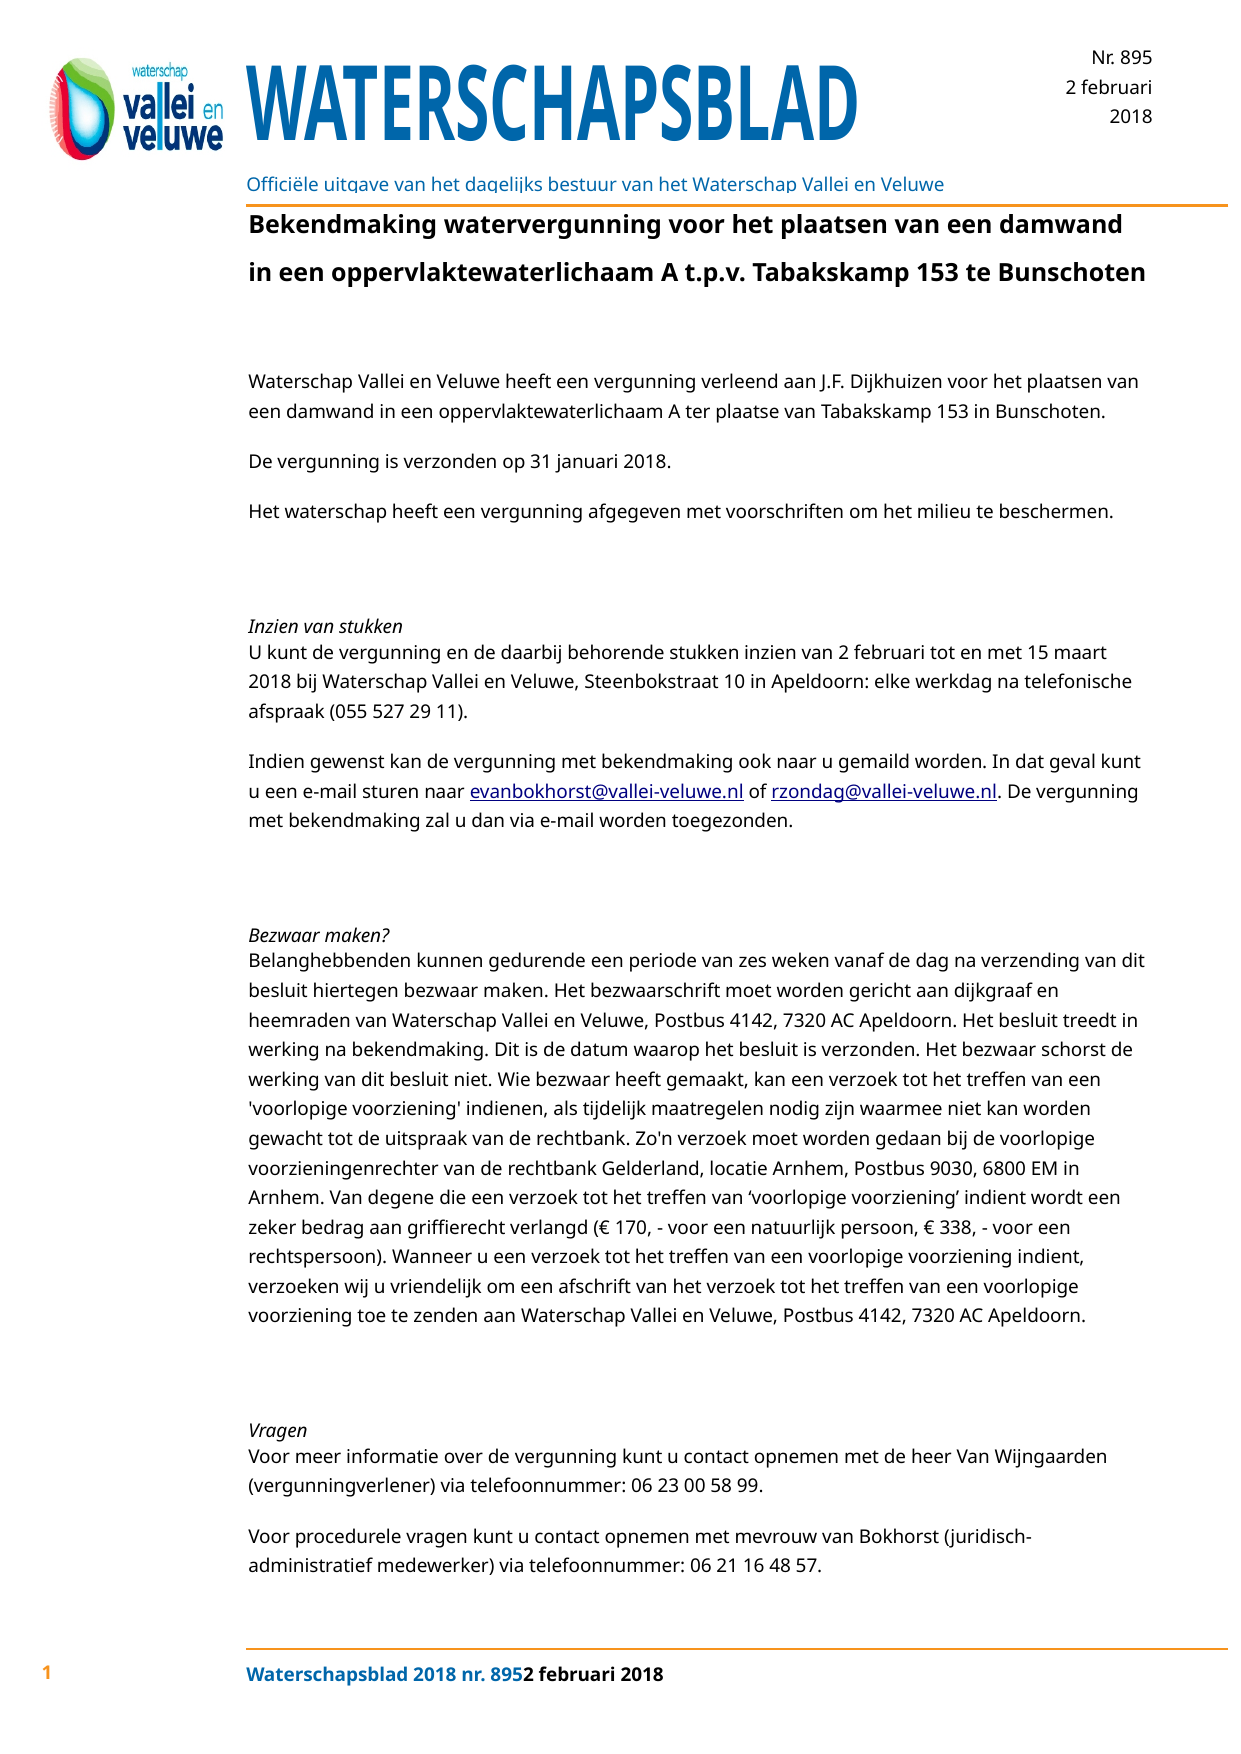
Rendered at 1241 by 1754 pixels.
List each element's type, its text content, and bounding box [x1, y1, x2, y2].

text Voor procedurele vragen kunt u contact opnemen met mevrouw van Bokhorst (juridisch-administratief medewerker) via telefoonnummer: 06 21 16 48 57. [248, 1523, 1152, 1578]
text Inzien van stukken [248, 613, 1152, 639]
picture [41, 47, 231, 172]
text U kunt de vergunning en de daarbij behorende stukken inzien van 2 februari tot en met 15 maart 2018 bij Waterschap Vallei en Veluwe, Steenbokstraat 10 in Apeldoorn: elke werkdag na telefonische afspraak (055 527 29 11). [248, 639, 1152, 724]
text De vergunning is verzonden op 31 januari 2018. [248, 448, 1152, 474]
text Het waterschap heeft een vergunning afgegeven met voorschriften om het milieu te beschermen. [248, 499, 1152, 524]
text Indien gewenst kan de vergunning met bekendmaking ook naar u gemaild worden. In dat geval kunt u een e-mail sturen naar evanbokhorst@vallei-veluwe.nl of rzondag@vallei-veluwe.nl. De vergunning met bekendmaking zal u dan via e-mail worden toegezonden. [248, 748, 1152, 833]
text Bezwaar maken? [248, 922, 1152, 948]
text Belanghebbenden kunnen gedurende een periode van zes weken vanaf de dag na verzending van dit besluit hiertegen bezwaar maken. Het bezwaarschrift moet worden gericht aan dijkgraaf en heemraden van Waterschap Vallei en Veluwe, Postbus 4142, 7320 AC Apeldoorn. Het besluit treedt in werking na bekendmaking. Dit is de datum waarop het besluit is verzonden. Het bezwaar schorst de werking van dit besluit niet. Wie bezwaar heeft gemaakt, kan een verzoek tot het treffen van een 'voorlopige voorziening' indienen, als tijdelijk maatregelen nodig zijn waarmee niet kan worden gewacht tot de uitspraak van de rechtbank. Zo'n verzoek moet worden gedaan bij de voorlopige voorzieningenrechter van de rechtbank Gelderland, locatie Arnhem, Postbus 9030, 6800 EM in Arnhem. Van degene die een verzoek tot het treffen van ‘voorlopige voorziening’ indient wordt een zeker bedrag aan griffierecht verlangd (€ 170, - voor een natuurlijk persoon, € 338, - voor een rechtspersoon). Wanneer u een verzoek tot het treffen van een voorlopige voorziening indient, verzoeken wij u vriendelijk om een afschrift van het verzoek tot het treffen van een voorlopige voorziening toe te zenden aan Waterschap Vallei en Veluwe, Postbus 4142, 7320 AC Apeldoorn. [248, 948, 1152, 1328]
text Waterschap Vallei en Veluwe heeft een vergunning verleend aan J.F. Dijkhuizen voor het plaatsen van een damwand in een oppervlaktewaterlichaam A ter plaatse van Tabakskamp 153 in Bunschoten. [248, 368, 1152, 424]
text Voor meer informatie over de vergunning kunt u contact opnemen met de heer Van Wijngaarden (vergunningverlener) via telefoonnummer: 06 23 00 58 99. [248, 1443, 1152, 1498]
text Vragen [248, 1417, 1152, 1443]
text Bekendmaking watervergunning voor het plaatsen van een damwand in een oppervlaktewaterlichaam A t.p.v. Tabakskamp 153 te Bunschoten [248, 207, 1152, 288]
